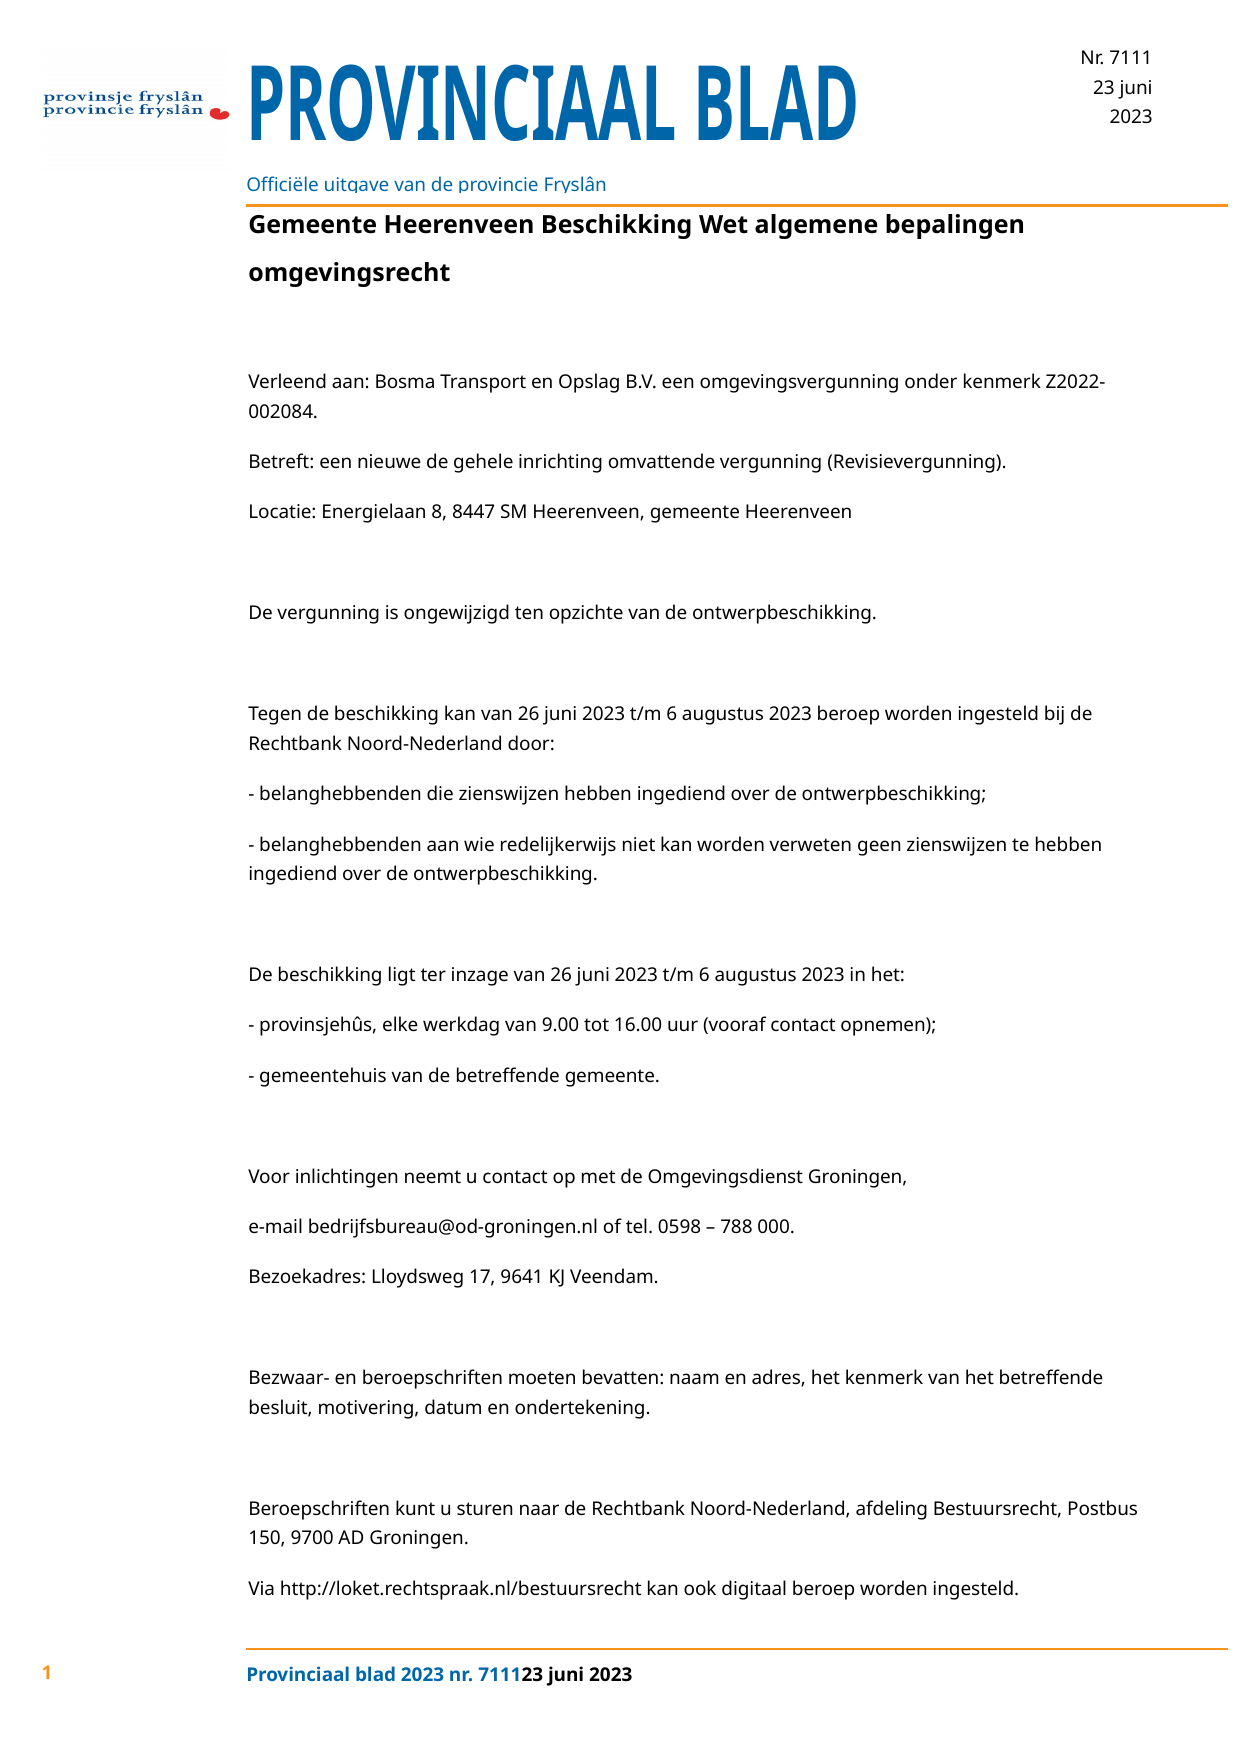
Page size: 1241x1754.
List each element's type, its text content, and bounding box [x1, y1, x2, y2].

text Bezoekadres: Lloydsweg 17, 9641 KJ Veendam. [248, 1264, 1152, 1289]
text Gemeente Heerenveen Beschikking Wet algemene bepalingen omgevingsrecht [248, 207, 1152, 288]
text De beschikking ligt ter inzage van 26 juni 2023 t/m 6 augustus 2023 in het: [248, 961, 1152, 987]
picture [41, 47, 231, 172]
text - provinsjehûs, elke werkdag van 9.00 tot 16.00 uur (vooraf contact opnemen); [248, 1012, 1152, 1037]
text Voor inlichtingen neemt u contact op met de Omgevingsdienst Groningen, [248, 1163, 1152, 1189]
text Beroepschriften kunt u sturen naar de Rechtbank Noord-Nederland, afdeling Bestuursrecht, Postbus 150, 9700 AD Groningen. [248, 1495, 1152, 1550]
text - belanghebbenden aan wie redelijkerwijs niet kan worden verweten geen zienswijzen te hebben ingediend over de ontwerpbeschikking. [248, 831, 1152, 886]
text - belanghebbenden die zienswijzen hebben ingediend over de ontwerpbeschikking; [248, 780, 1152, 806]
text e-mail bedrijfsbureau@od-groningen.nl of tel. 0598 – 788 000. [248, 1213, 1152, 1239]
text Tegen de beschikking kan van 26 juni 2023 t/m 6 augustus 2023 beroep worden ingesteld bij de Rechtbank Noord-Nederland door: [248, 700, 1152, 756]
text - gemeentehuis van de betreffende gemeente. [248, 1062, 1152, 1088]
text Bezwaar- en beroepschriften moeten bevatten: naam en adres, het kenmerk van het betreffende besluit, motivering, datum en ondertekening. [248, 1364, 1152, 1420]
text De vergunning is ongewijzigd ten opzichte van de ontwerpbeschikking. [248, 599, 1152, 625]
text Locatie: Energielaan 8, 8447 SM Heerenveen, gemeente Heerenveen [248, 499, 1152, 524]
text Betreft: een nieuwe de gehele inrichting omvattende vergunning (Revisievergunning). [248, 448, 1152, 474]
text Verleend aan: Bosma Transport en Opslag B.V. een omgevingsvergunning onder kenmerk Z2022-002084. [248, 368, 1152, 424]
text Via http://loket.rechtspraak.nl/bestuursrecht kan ook digitaal beroep worden ingesteld. [248, 1575, 1152, 1601]
